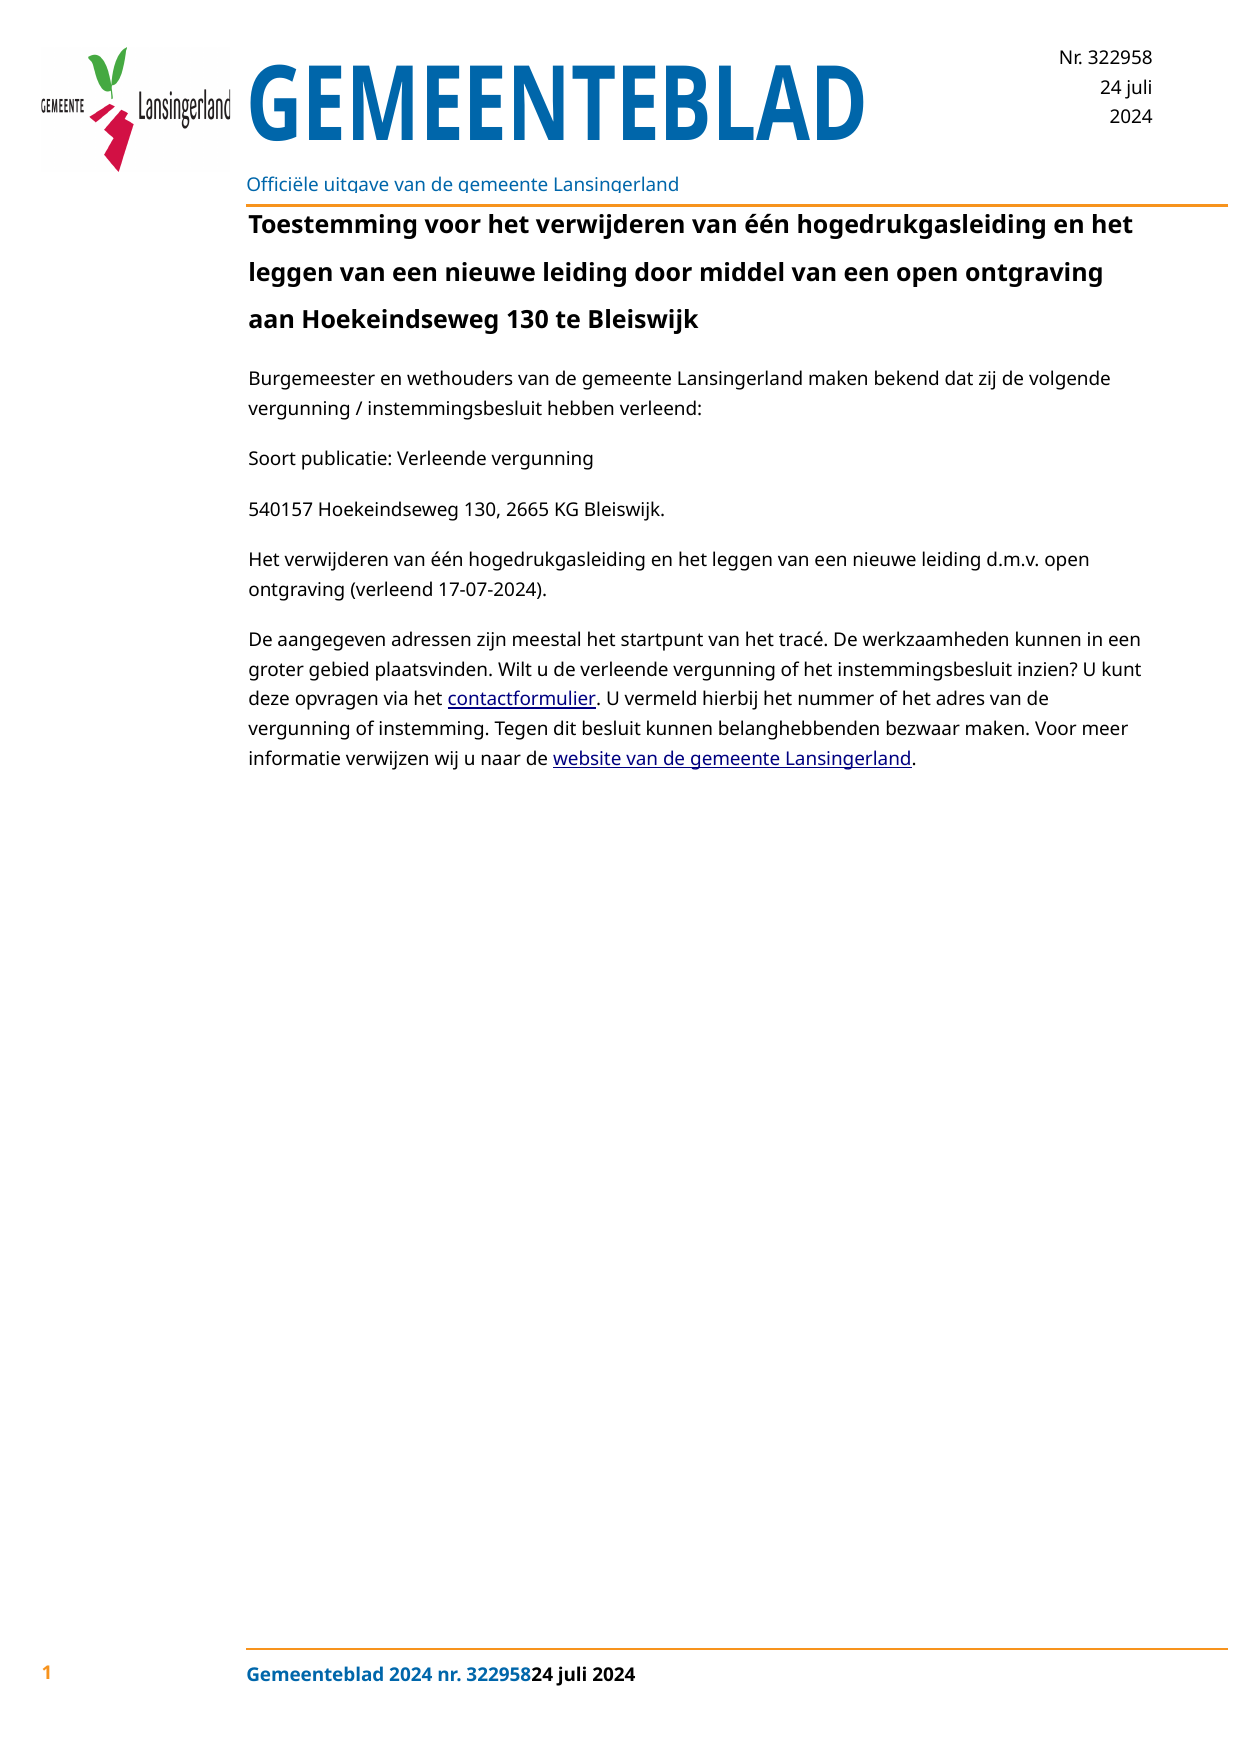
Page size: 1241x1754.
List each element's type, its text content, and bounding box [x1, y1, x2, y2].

text Toestemming voor het verwijderen van één hogedrukgasleiding en het leggen van een nieuwe leiding door middel van een open ontgraving aan Hoekeindseweg 130 te Bleiswijk [248, 207, 1152, 336]
text De aangegeven adressen zijn meestal het startpunt van het tracé. De werkzaamheden kunnen in een groter gebied plaatsvinden. Wilt u de verleende vergunning of het instemmingsbesluit inzien? U kunt deze opvragen via het contactformulier. U vermeld hierbij het nummer of het adres van de vergunning of instemming. Tegen dit besluit kunnen belanghebbenden bezwaar maken. Voor meer informatie verwijzen wij u naar de website van de gemeente Lansingerland. [248, 626, 1152, 770]
picture [41, 47, 231, 172]
text Burgemeester en wethouders van de gemeente Lansingerland maken bekend dat zij de volgende vergunning / instemmingsbesluit hebben verleend: [248, 366, 1152, 421]
text Het verwijderen van één hogedrukgasleiding en het leggen van een nieuwe leiding d.m.v. open ontgraving (verleend 17-07-2024). [248, 546, 1152, 602]
text Soort publicatie: Verleende vergunning [248, 446, 1152, 471]
text 540157 Hoekeindseweg 130, 2665 KG Bleiswijk. [248, 496, 1152, 522]
